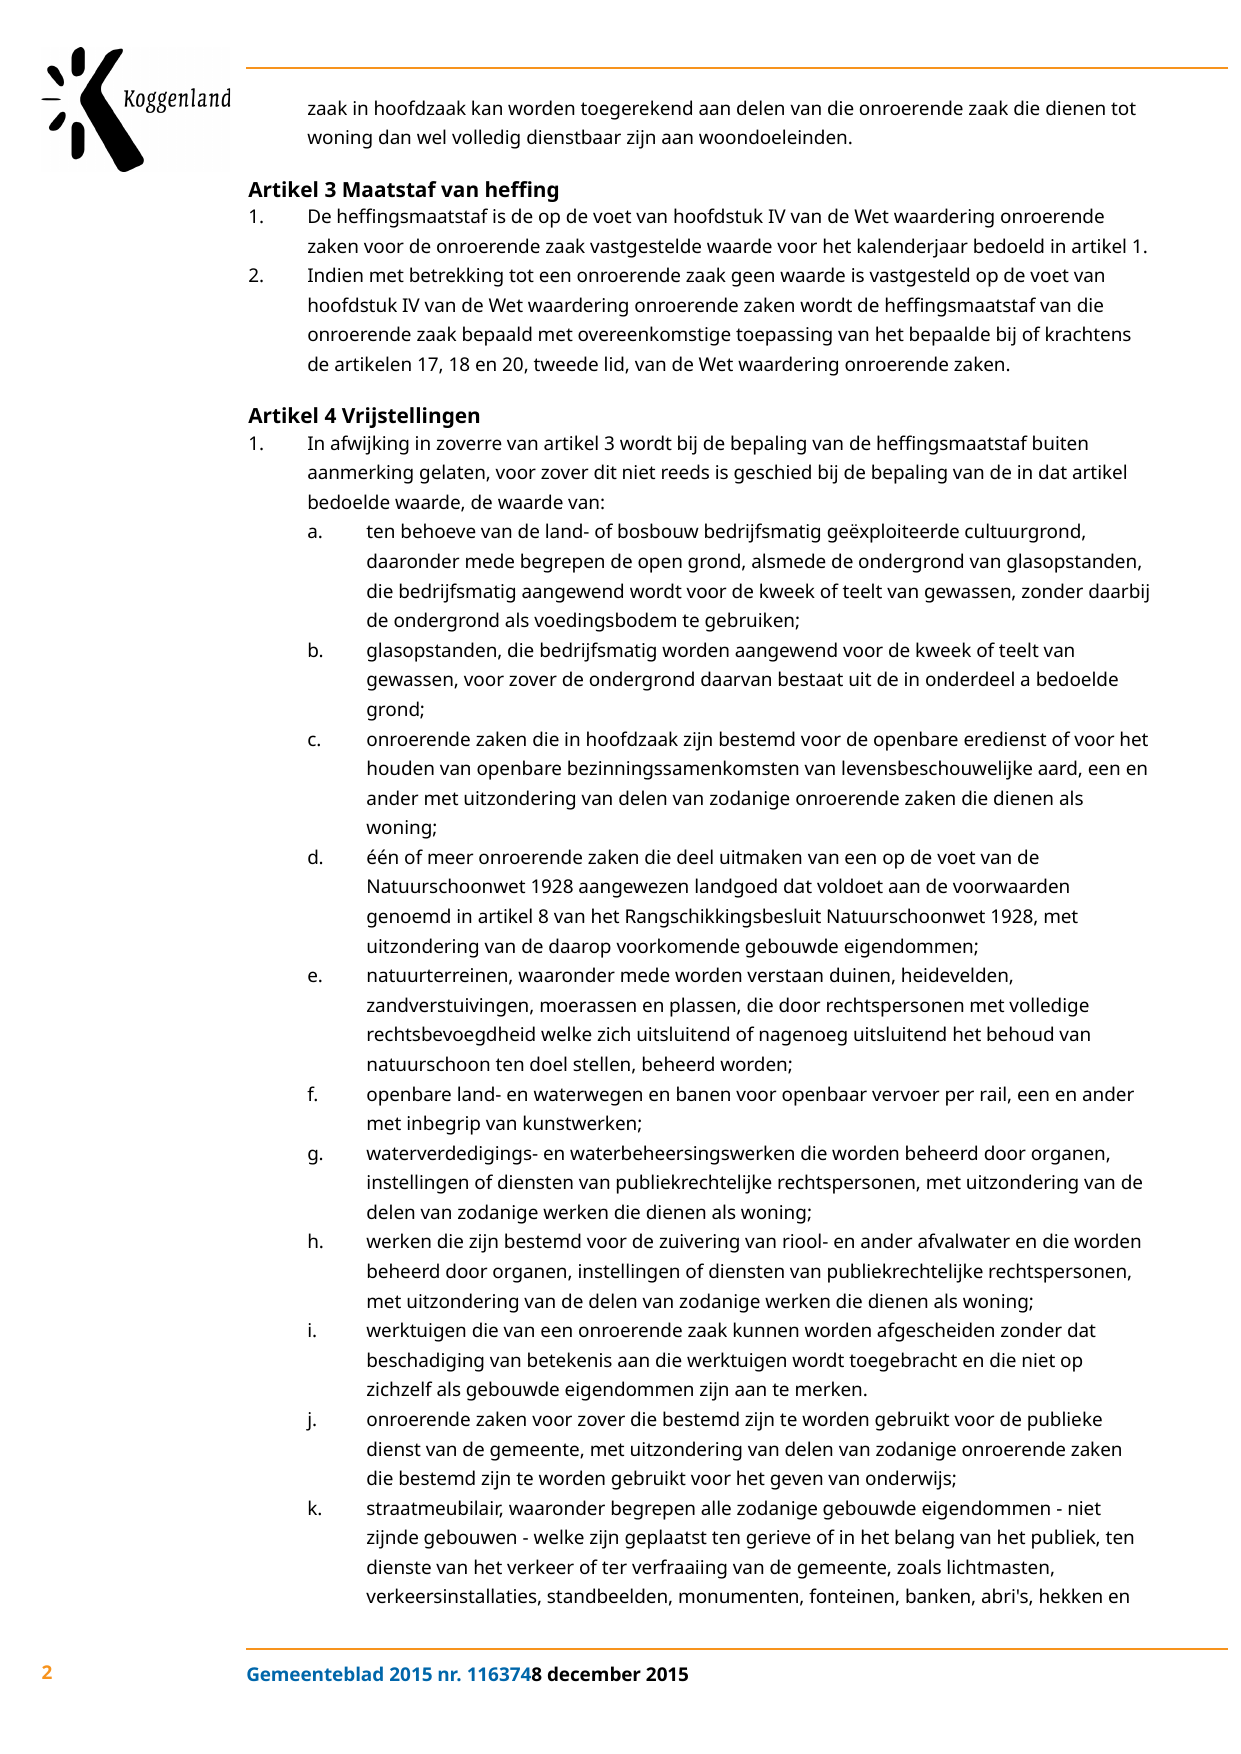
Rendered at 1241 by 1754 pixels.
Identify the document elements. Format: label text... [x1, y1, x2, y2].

list onroerende zaken voor zover die bestemd zijn te worden gebruikt voor de publieke dienst van de gemeente, met uitzondering van delen van zodanige onroerende zaken die bestemd zijn te worden gebruikt voor het geven van onderwijs; [307, 1406, 1152, 1491]
list glasopstanden, die bedrijfsmatig worden aangewend voor de kweek of teelt van gewassen, voor zover de ondergrond daarvan bestaat uit de in onderdeel a bedoelde grond; [307, 637, 1152, 722]
text Artikel 3 Maatstaf van heffing [248, 175, 1152, 203]
list straatmeubilair, waaronder begrepen alle zodanige gebouwde eigendommen - niet zijnde gebouwen - welke zijn geplaatst ten gerieve of in het belang van het publiek, ten dienste van het verkeer of ter verfraaiing van de gemeente, zoals lichtmasten, verkeersinstallaties, standbeelden, monumenten, fonteinen, banken, abri's, hekken en [307, 1495, 1152, 1609]
list Indien met betrekking tot een onroerende zaak geen waarde is vastgesteld op de voet van hoofdstuk IV van de Wet waardering onroerende zaken wordt de heffingsmaatstaf van die onroerende zaak bepaald met overeenkomstige toepassing van het bepaalde bij of krachtens de artikelen 17, 18 en 20, tweede lid, van de Wet waardering onroerende zaken. [248, 262, 1152, 377]
text Artikel 4 Vrijstellingen [248, 402, 1152, 430]
list waterverdedigings- en waterbeheersingswerken die worden beheerd door organen, instellingen of diensten van publiekrechtelijke rechtspersonen, met uitzondering van de delen van zodanige werken die dienen als woning; [307, 1140, 1152, 1225]
list werktuigen die van een onroerende zaak kunnen worden afgescheiden zonder dat beschadiging van betekenis aan die werktuigen wordt toegebracht en die niet op zichzelf als gebouwde eigendommen zijn aan te merken. [307, 1317, 1152, 1402]
picture [41, 47, 231, 172]
list zaak in hoofdzaak kan worden toegerekend aan delen van die onroerende zaak die dienen tot woning dan wel volledig dienstbaar zijn aan woondoeleinden. [248, 95, 1152, 150]
list ten behoeve van de land- of bosbouw bedrijfsmatig geëxploiteerde cultuurgrond, daaronder mede begrepen de open grond, alsmede de ondergrond van glasopstanden, die bedrijfsmatig aangewend wordt voor de kweek of teelt van gewassen, zonder daarbij de ondergrond als voedingsbodem te gebruiken; [307, 519, 1152, 633]
list De heffingsmaatstaf is de op de voet van hoofdstuk IV van de Wet waardering onroerende zaken voor de onroerende zaak vastgestelde waarde voor het kalenderjaar bedoeld in artikel 1. [248, 203, 1152, 258]
list natuurterreinen, waaronder mede worden verstaan duinen, heidevelden, zandverstuivingen, moerassen en plassen, die door rechtspersonen met volledige rechtsbevoegdheid welke zich uitsluitend of nagenoeg uitsluitend het behoud van natuurschoon ten doel stellen, beheerd worden; [307, 962, 1152, 1077]
list In afwijking in zoverre van artikel 3 wordt bij de bepaling van de heffingsmaatstaf buiten aanmerking gelaten, voor zover dit niet reeds is geschied bij de bepaling van de in dat artikel bedoelde waarde, de waarde van: [248, 430, 1152, 515]
list werken die zijn bestemd voor de zuivering van riool- en ander afvalwater en die worden beheerd door organen, instellingen of diensten van publiekrechtelijke rechtspersonen, met uitzondering van de delen van zodanige werken die dienen als woning; [307, 1229, 1152, 1314]
list openbare land- en waterwegen en banen voor openbaar vervoer per rail, een en ander met inbegrip van kunstwerken; [307, 1081, 1152, 1136]
list één of meer onroerende zaken die deel uitmaken van een op de voet van de Natuurschoonwet 1928 aangewezen landgoed dat voldoet aan de voorwaarden genoemd in artikel 8 van het Rangschikkingsbesluit Natuurschoonwet 1928, met uitzondering van de daarop voorkomende gebouwde eigendommen; [307, 844, 1152, 959]
list onroerende zaken die in hoofdzaak zijn bestemd voor de openbare eredienst of voor het houden van openbare bezinningssamenkomsten van levensbeschouwelijke aard, een en ander met uitzondering van delen van zodanige onroerende zaken die dienen als woning; [307, 726, 1152, 840]
